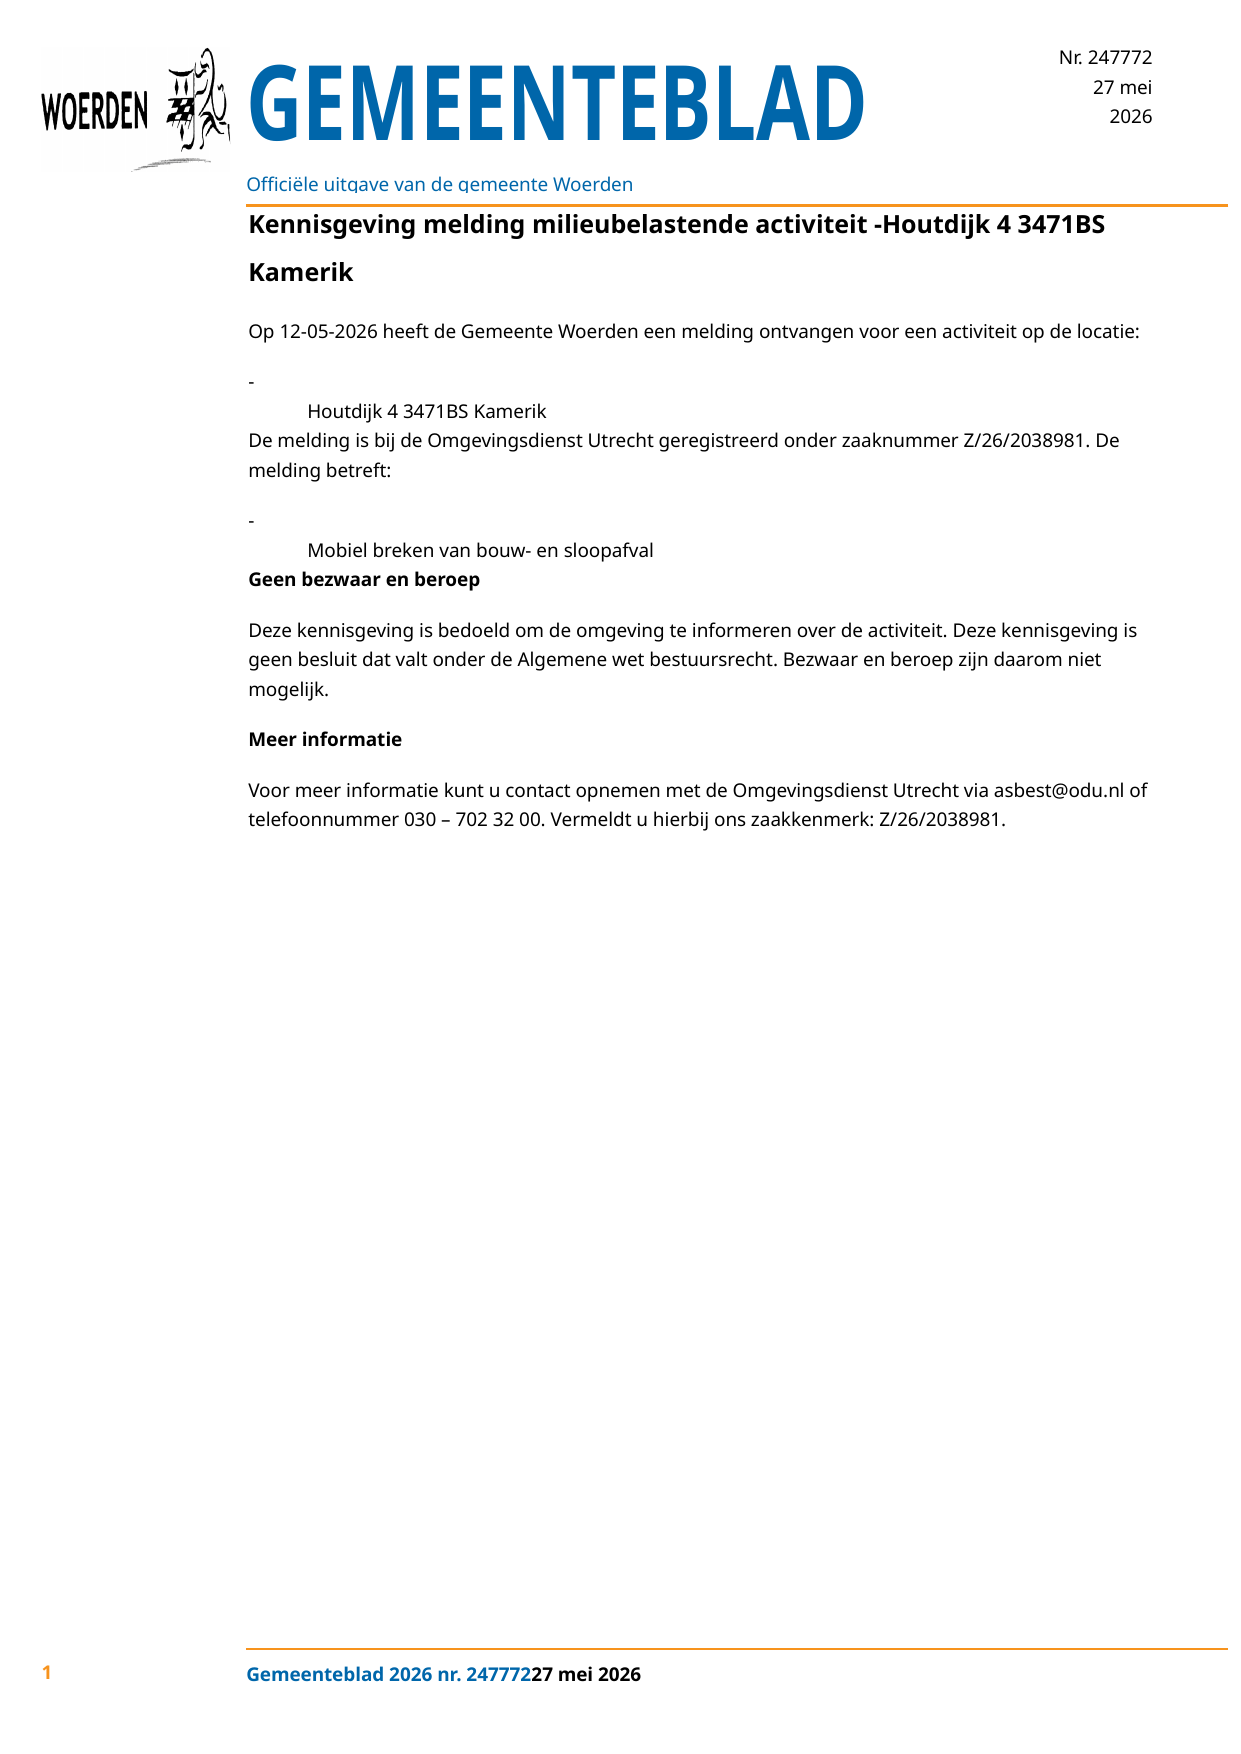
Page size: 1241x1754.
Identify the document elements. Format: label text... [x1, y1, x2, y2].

text Op 12-05-2026 heeft de Gemeente Woerden een melding ontvangen voor een activiteit op de locatie: [248, 318, 1152, 344]
text De melding is bij de Omgevingsdienst Utrecht geregistreerd onder zaaknummer Z/26/2038981. De melding betreft: [248, 427, 1152, 483]
list Houtdijk 4 3471BS Kamerik [248, 398, 1152, 424]
picture [41, 47, 231, 172]
text Voor meer informatie kunt u contact opnemen met de Omgevingsdienst Utrecht via asbest@odu.nl of telefoonnummer 030 – 702 32 00. Vermeldt u hierbij ons zaakkenmerk: Z/26/2038981. [248, 777, 1152, 832]
list Mobiel breken van bouw- en sloopafval [248, 537, 1152, 563]
text Geen bezwaar en beroep [248, 567, 1152, 592]
text Meer informatie [248, 727, 1152, 752]
text Kennisgeving melding milieubelastende activiteit -Houtdijk 4 3471BS Kamerik [248, 207, 1152, 288]
text Deze kennisgeving is bedoeld om de omgeving te informeren over de activiteit. Deze kennisgeving is geen besluit dat valt onder de Algemene wet bestuursrecht. Bezwaar en beroep zijn daarom niet mogelijk. [248, 617, 1152, 702]
